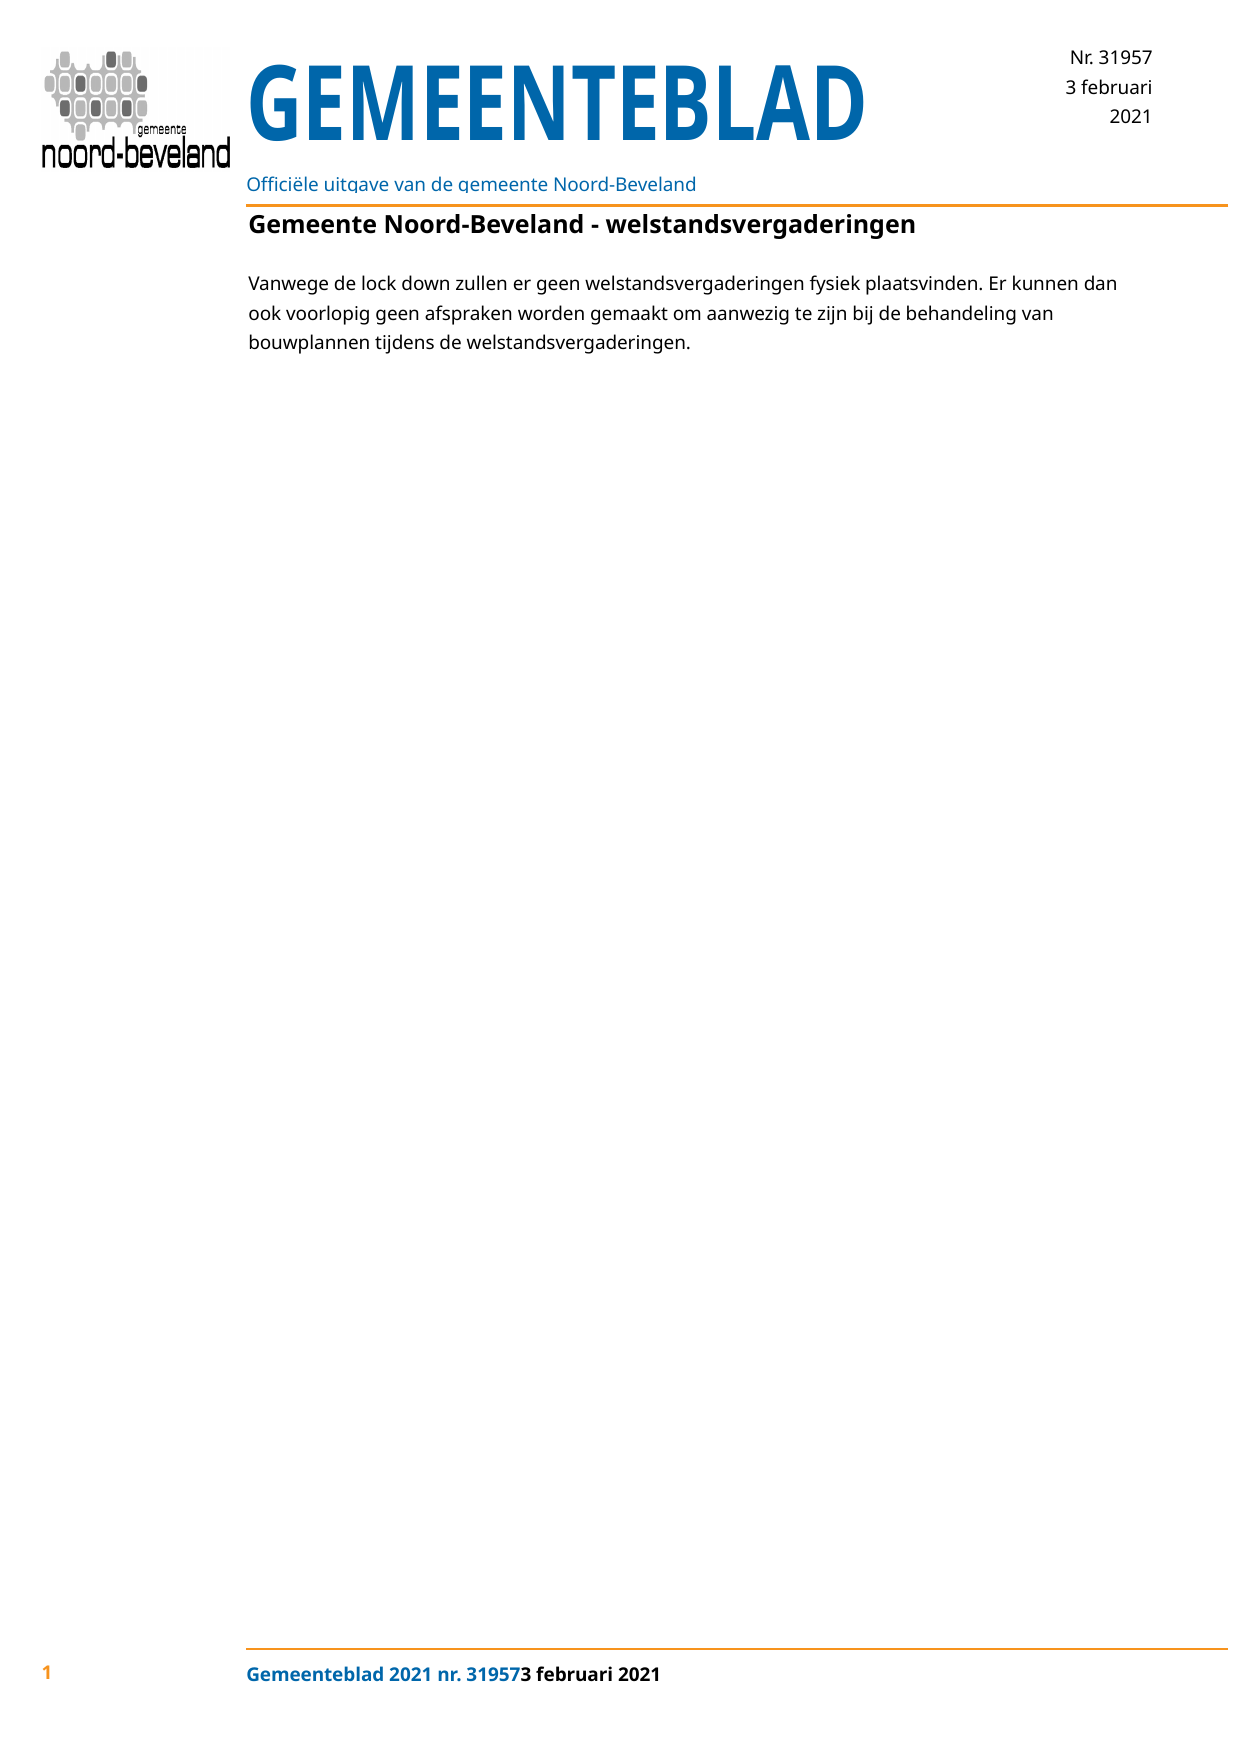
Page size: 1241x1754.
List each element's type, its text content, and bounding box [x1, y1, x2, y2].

text Gemeente Noord-Beveland - welstandsvergaderingen [248, 207, 1152, 241]
text Vanwege de lock down zullen er geen welstandsvergaderingen fysiek plaatsvinden. Er kunnen dan ook voorlopig geen afspraken worden gemaakt om aanwezig te zijn bij de behandeling van bouwplannen tijdens de welstandsvergaderingen. [248, 270, 1152, 355]
picture [41, 47, 231, 172]
